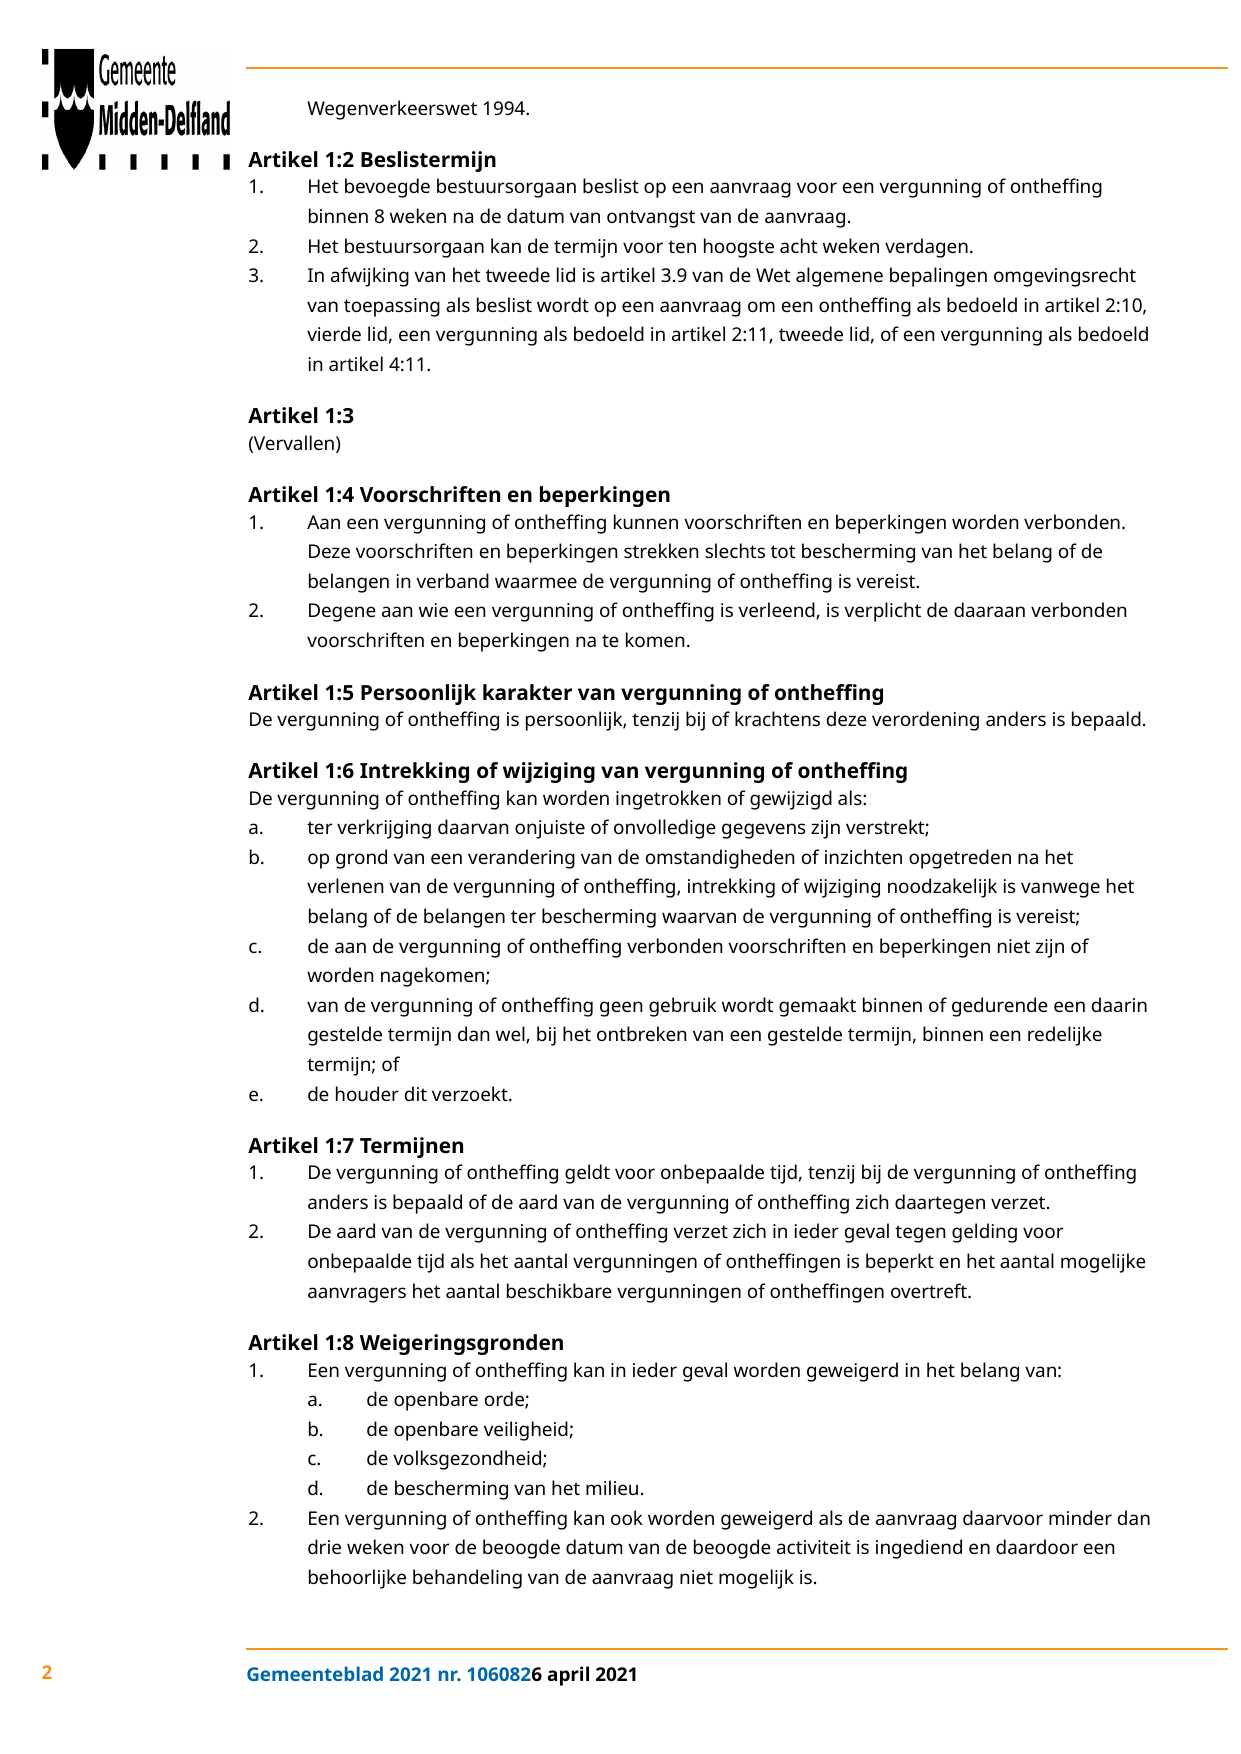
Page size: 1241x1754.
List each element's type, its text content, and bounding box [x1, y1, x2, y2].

list In afwijking van het tweede lid is artikel 3.9 van de Wet algemene bepalingen omgevingsrecht van toepassing als beslist wordt op een aanvraag om een ontheffing als bedoeld in artikel 2:10, vierde lid, een vergunning als bedoeld in artikel 2:11, tweede lid, of een vergunning als bedoeld in artikel 4:11. [248, 262, 1152, 377]
text De vergunning of ontheffing kan worden ingetrokken of gewijzigd als: [248, 785, 1152, 811]
list Het bestuursorgaan kan de termijn voor ten hoogste acht weken verdagen. [248, 233, 1152, 258]
text (Vervallen) [248, 430, 1152, 456]
list Het bevoegde bestuursorgaan beslist op een aanvraag voor een vergunning of ontheffing binnen 8 weken na de datum van ontvangst van de aanvraag. [248, 174, 1152, 229]
text Artikel 1:4 Voorschriften en beperkingen [248, 480, 1152, 509]
text Artikel 1:5 Persoonlijk karakter van vergunning of ontheffing [248, 678, 1152, 706]
text Artikel 1:8 Weigeringsgronden [248, 1328, 1152, 1357]
list de houder dit verzoekt. [248, 1081, 1152, 1106]
text Artikel 1:7 Termijnen [248, 1131, 1152, 1159]
list de aan de vergunning of ontheffing verbonden voorschriften en beperkingen niet zijn of worden nagekomen; [248, 933, 1152, 988]
list ter verkrijging daarvan onjuiste of onvolledige gegevens zijn verstrekt; [248, 814, 1152, 840]
list Een vergunning of ontheffing kan in ieder geval worden geweigerd in het belang van: [248, 1357, 1152, 1382]
picture [41, 47, 231, 172]
list de openbare orde; [307, 1386, 1152, 1412]
list de bescherming van het milieu. [307, 1475, 1152, 1501]
text Artikel 1:3 [248, 402, 1152, 430]
list van de vergunning of ontheffing geen gebruik wordt gemaakt binnen of gedurende een daarin gestelde termijn dan wel, bij het ontbreken van een gestelde termijn, binnen een redelijke termijn; of [248, 992, 1152, 1077]
list de volksgezondheid; [307, 1446, 1152, 1471]
text Artikel 1:6 Intrekking of wijziging van vergunning of ontheffing [248, 756, 1152, 785]
text Artikel 1:2 Beslistermijn [248, 145, 1152, 174]
text De vergunning of ontheffing is persoonlijk, tenzij bij of krachtens deze verordening anders is bepaald. [248, 706, 1152, 732]
list Aan een vergunning of ontheffing kunnen voorschriften en beperkingen worden verbonden. Deze voorschriften en beperkingen strekken slechts tot bescherming van het belang of de belangen in verband waarmee de vergunning of ontheffing is vereist. [248, 509, 1152, 594]
list Een vergunning of ontheffing kan ook worden geweigerd als de aanvraag daarvoor minder dan drie weken voor de beoogde datum van de beoogde activiteit is ingediend en daardoor een behoorlijke behandeling van de aanvraag niet mogelijk is. [248, 1505, 1152, 1589]
list op grond van een verandering van de omstandigheden of inzichten opgetreden na het verlenen van de vergunning of ontheffing, intrekking of wijziging noodzakelijk is vanwege het belang of de belangen ter bescherming waarvan de vergunning of ontheffing is vereist; [248, 844, 1152, 929]
list De aard van de vergunning of ontheffing verzet zich in ieder geval tegen gelding voor onbepaalde tijd als het aantal vergunningen of ontheffingen is beperkt en het aantal mogelijke aanvragers het aantal beschikbare vergunningen of ontheffingen overtreft. [248, 1219, 1152, 1304]
list Wegenverkeerswet 1994. [248, 95, 1152, 121]
list Degene aan wie een vergunning of ontheffing is verleend, is verplicht de daaraan verbonden voorschriften en beperkingen na te komen. [248, 598, 1152, 653]
list De vergunning of ontheffing geldt voor onbepaalde tijd, tenzij bij de vergunning of ontheffing anders is bepaald of de aard van de vergunning of ontheffing zich daartegen verzet. [248, 1159, 1152, 1215]
list de openbare veiligheid; [307, 1416, 1152, 1442]
